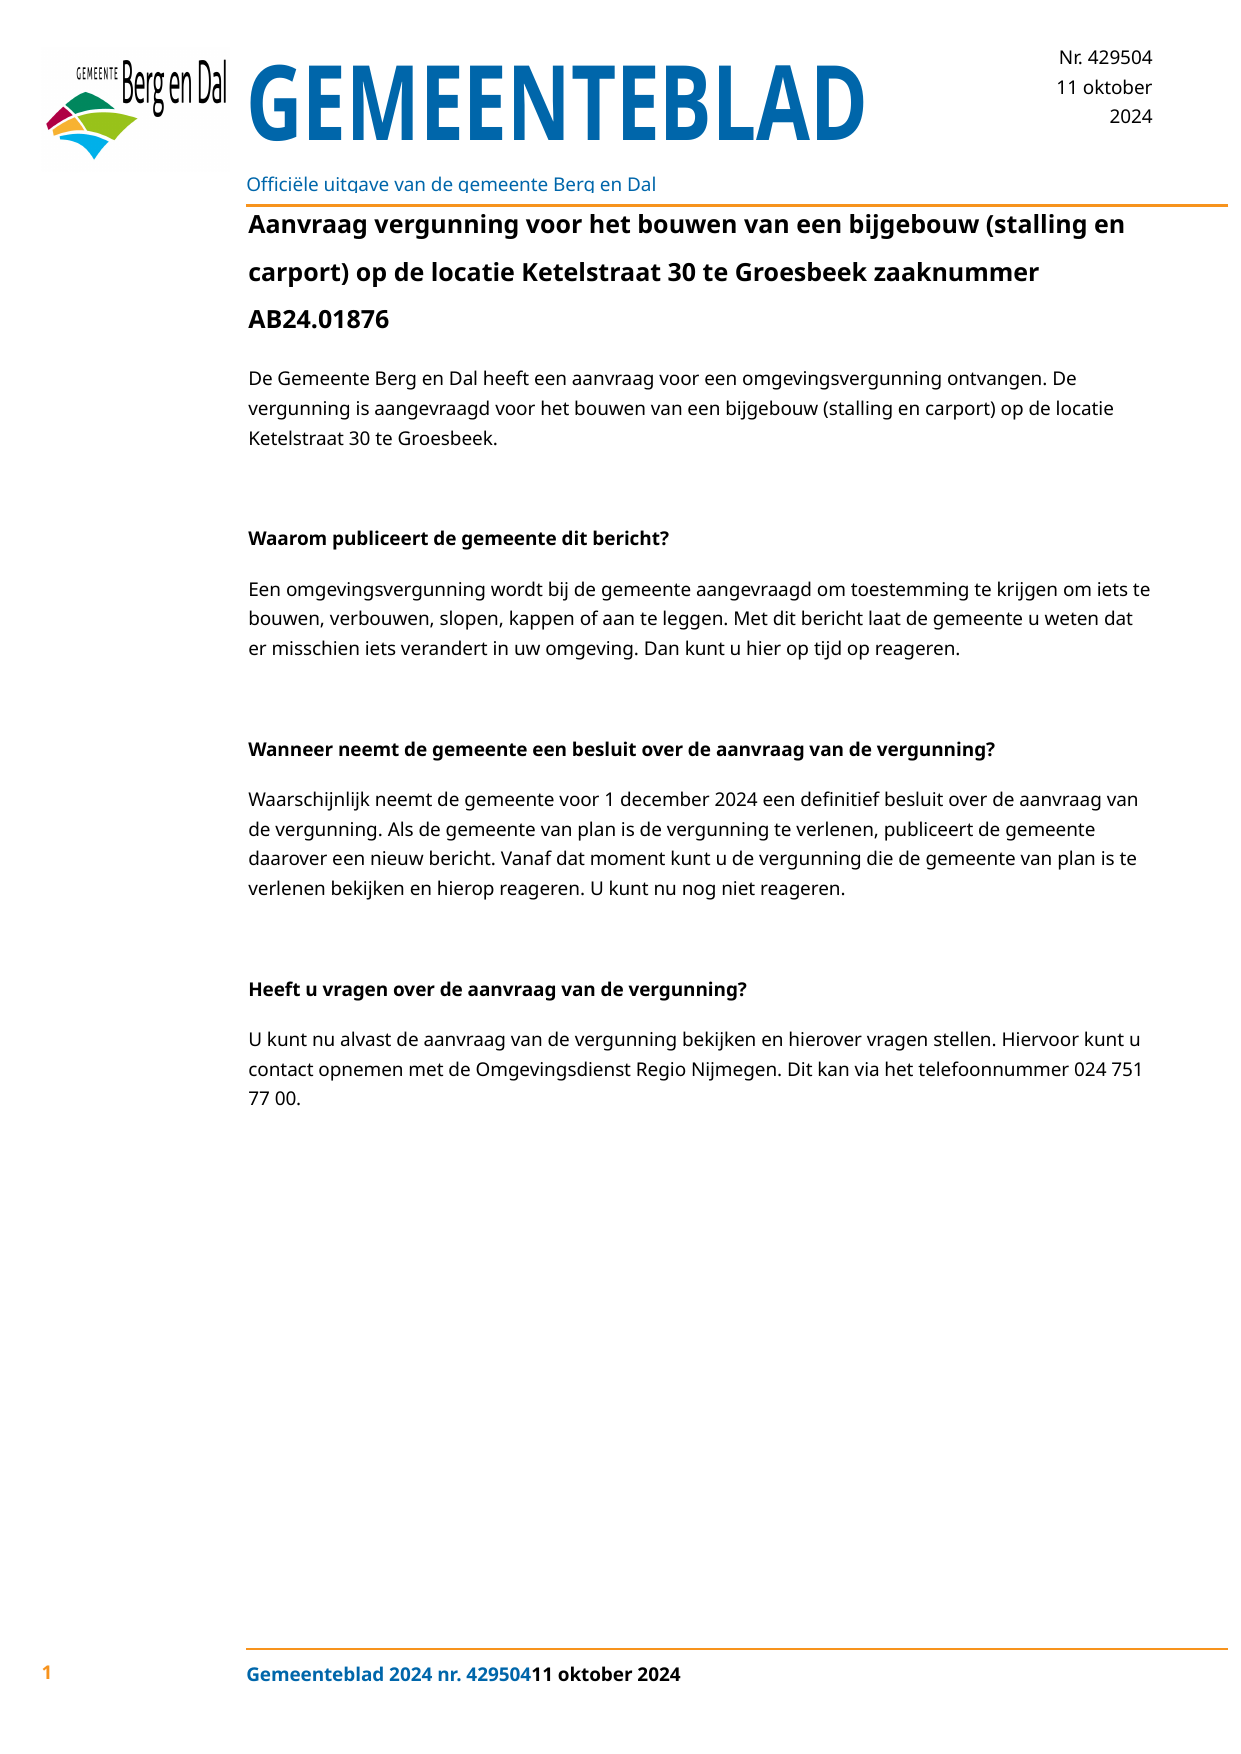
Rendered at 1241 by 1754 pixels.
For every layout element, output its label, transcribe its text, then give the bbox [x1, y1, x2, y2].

text Een omgevingsvergunning wordt bij de gemeente aangevraagd om toestemming te krijgen om iets te bouwen, verbouwen, slopen, kappen of aan te leggen. Met dit bericht laat de gemeente u weten dat er misschien iets verandert in uw omgeving. Dan kunt u hier op tijd op reageren. [248, 576, 1152, 661]
picture [41, 47, 231, 172]
text U kunt nu alvast de aanvraag van de vergunning bekijken en hierover vragen stellen. Hiervoor kunt u contact opnemen met de Omgevingsdienst Regio Nijmegen. Dit kan via het telefoonnummer 024 751 77 00. [248, 1026, 1152, 1111]
text Aanvraag vergunning voor het bouwen van een bijgebouw (stalling en carport) op de locatie Ketelstraat 30 te Groesbeek zaaknummer AB24.01876 [248, 207, 1152, 336]
text Heeft u vragen over de aanvraag van de vergunning? [248, 976, 1152, 1002]
text Waarschijnlijk neemt de gemeente voor 1 december 2024 een definitief besluit over de aanvraag van de vergunning. Als de gemeente van plan is de vergunning te verlenen, publiceert de gemeente daarover een nieuw bericht. Vanaf dat moment kunt u de vergunning die de gemeente van plan is te verlenen bekijken en hierop reageren. U kunt nu nog niet reageren. [248, 786, 1152, 901]
text Waarom publiceert de gemeente dit bericht? [248, 526, 1152, 551]
text Wanneer neemt de gemeente een besluit over de aanvraag van de vergunning? [248, 736, 1152, 762]
text De Gemeente Berg en Dal heeft een aanvraag voor een omgevingsvergunning ontvangen. De vergunning is aangevraagd voor het bouwen van een bijgebouw (stalling en carport) op de locatie Ketelstraat 30 te Groesbeek. [248, 366, 1152, 450]
